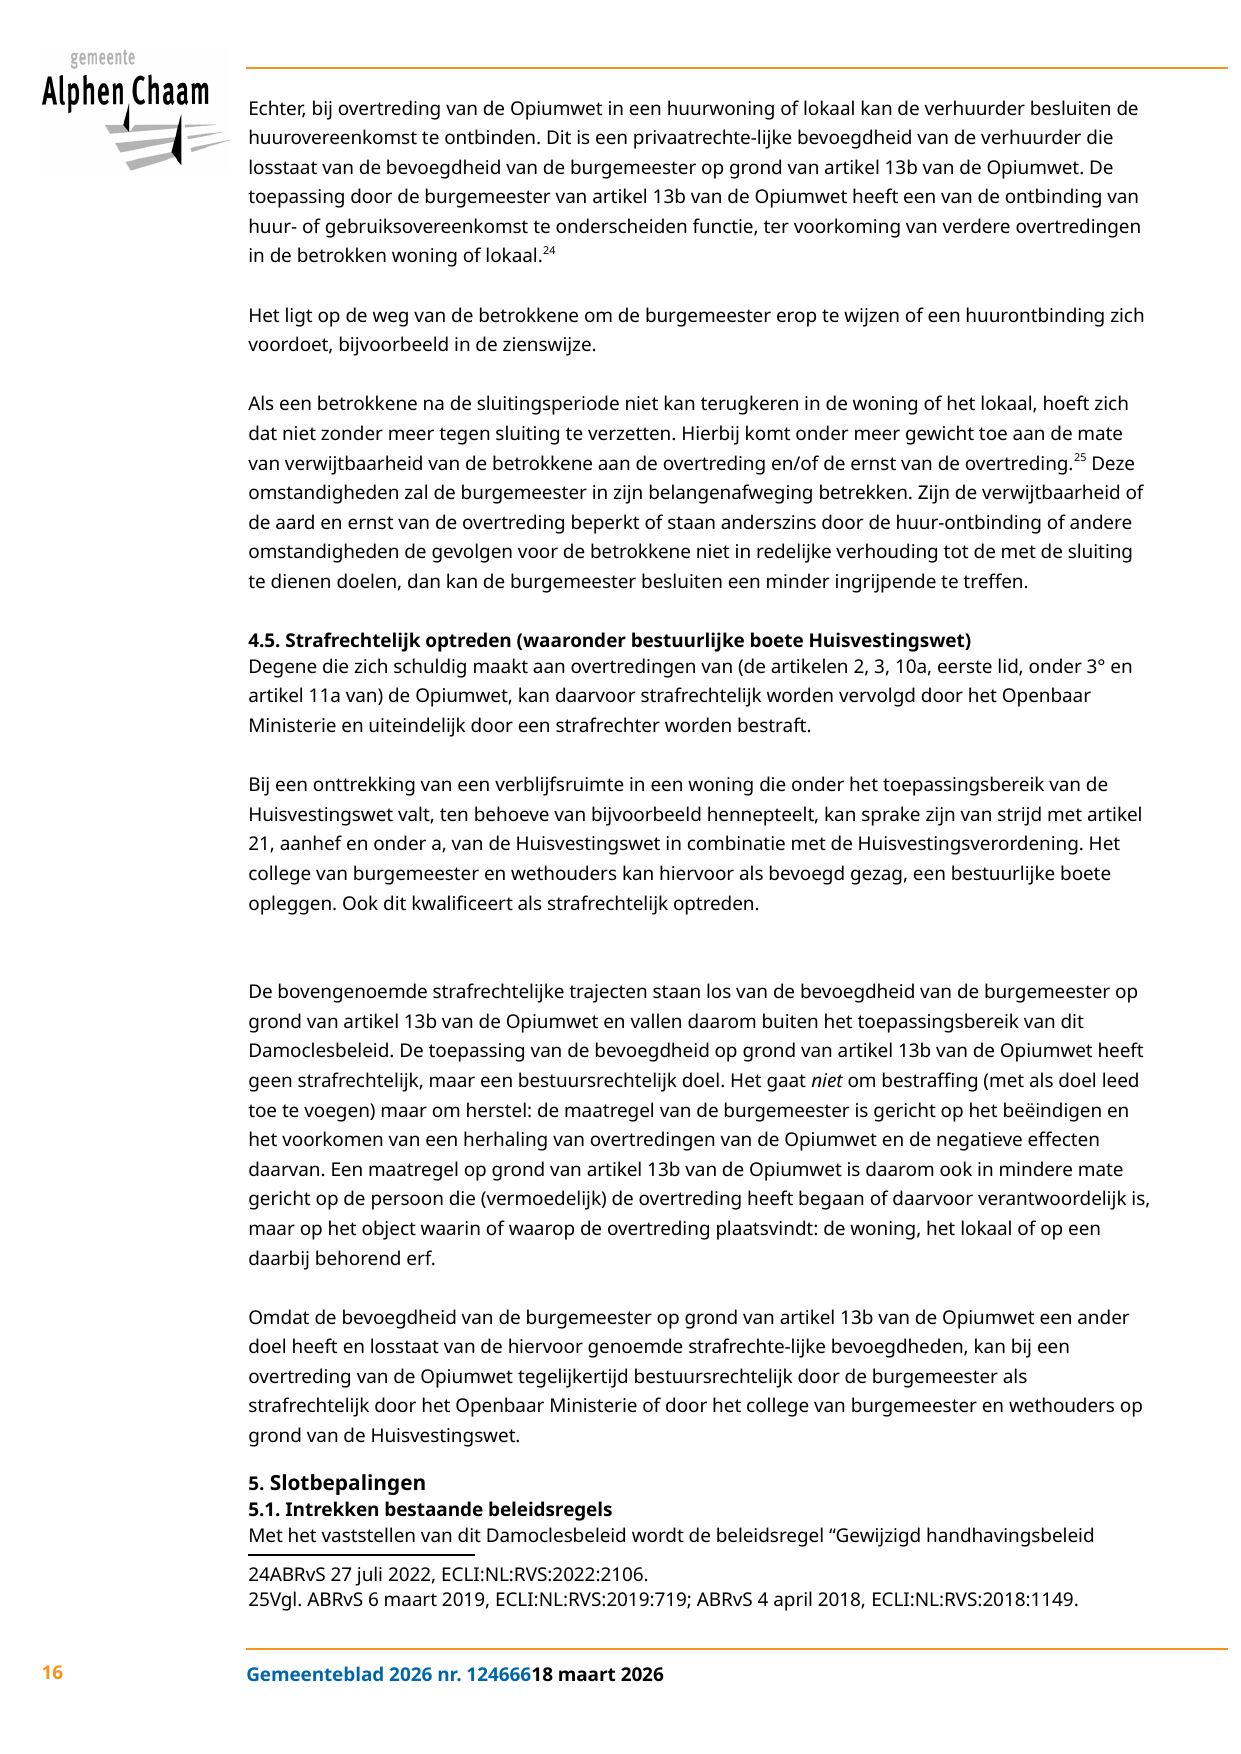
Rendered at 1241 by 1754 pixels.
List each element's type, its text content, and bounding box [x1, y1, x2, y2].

text Omdat de bevoegdheid van de burgemeester op grond van artikel 13b van de Opiumwet een ander doel heeft en losstaat van de hiervoor genoemde strafrechte-lijke bevoegdheden, kan bij een overtreding van de Opiumwet tegelijkertijd bestuursrechtelijk door de burgemeester als strafrechtelijk door het Openbaar Ministerie of door het college van burgemeester en wethouders op grond van de Huisvestingswet. [248, 1304, 1152, 1448]
text 4.5. Strafrechtelijk optreden (waaronder bestuurlijke boete Huisvestingswet) [248, 627, 1152, 653]
text Met het vaststellen van dit Damoclesbeleid wordt de beleidsregel “Gewijzigd handhavingsbeleid [248, 1522, 1152, 1548]
text ABRvS 27 juli 2022, ECLI:NL:RVS:2022:2106. [248, 1561, 1152, 1586]
picture [41, 47, 231, 172]
text Vgl. ABRvS 6 maart 2019, ECLI:NL:RVS:2019:719; ABRvS 4 april 2018, ECLI:NL:RVS:2018:1149. [248, 1586, 1152, 1612]
text 5. Slotbepalingen [248, 1468, 1152, 1496]
text Echter, bij overtreding van de Opiumwet in een huurwoning of lokaal kan de verhuurder besluiten de huurovereenkomst te ontbinden. Dit is een privaatrechte-lijke bevoegdheid van de verhuurder die losstaat van de bevoegdheid van de burgemeester op grond van artikel 13b van de Opiumwet. De toepassing door de burgemeester van artikel 13b van de Opiumwet heeft een van de ontbinding van huur- of gebruiksovereenkomst te onderscheiden functie, ter voorkoming van verdere overtredingen in de betrokken woning of lokaal. [248, 95, 1152, 268]
text Het ligt op de weg van de betrokkene om de burgemeester erop te wijzen of een huurontbinding zich voordoet, bijvoorbeeld in de zienswijze. [248, 302, 1152, 357]
text Als een betrokkene na de sluitingsperiode niet kan terugkeren in de woning of het lokaal, hoeft zich dat niet zonder meer tegen sluiting te verzetten. Hierbij komt onder meer gewicht toe aan de mate van verwijtbaarheid van de betrokkene aan de overtreding en/of de ernst van de overtreding. Deze omstandigheden zal de burgemeester in zijn belangenafweging betrekken. Zijn de verwijtbaarheid of de aard en ernst van de overtreding beperkt of staan anderszins door de huur-ontbinding of andere omstandigheden de gevolgen voor de betrokkene niet in redelijke verhouding tot de met de sluiting te dienen doelen, dan kan de burgemeester besluiten een minder ingrijpende te treffen. [248, 391, 1152, 594]
text 5.1. Intrekken bestaande beleidsregels [248, 1496, 1152, 1522]
text Bij een onttrekking van een verblijfsruimte in een woning die onder het toepassingsbereik van de Huisvestingswet valt, ten behoeve van bijvoorbeeld hennepteelt, kan sprake zijn van strijd met artikel 21, aanhef en onder a, van de Huisvestingswet in combinatie met de Huisvestingsverordening. Het college van burgemeester en wethouders kan hiervoor als bevoegd gezag, een bestuurlijke boete opleggen. Ook dit kwalificeert als strafrechtelijk optreden. [248, 771, 1152, 915]
text Degene die zich schuldig maakt aan overtredingen van (de artikelen 2, 3, 10a, eerste lid, onder 3° en artikel 11a van) de Opiumwet, kan daarvoor strafrechtelijk worden vervolgd door het Openbaar Ministerie en uiteindelijk door een strafrechter worden bestraft. [248, 653, 1152, 738]
text De bovengenoemde strafrechtelijke trajecten staan los van de bevoegdheid van de burgemeester op grond van artikel 13b van de Opiumwet en vallen daarom buiten het toepassingsbereik van dit Damoclesbeleid. De toepassing van de bevoegdheid op grond van artikel 13b van de Opiumwet heeft geen strafrechtelijk, maar een bestuursrechtelijk doel. Het gaat niet om bestraffing (met als doel leed toe te voegen) maar om herstel: de maatregel van de burgemeester is gericht op het beëindigen en het voorkomen van een herhaling van overtredingen van de Opiumwet en de negatieve effecten daarvan. Een maatregel op grond van artikel 13b van de Opiumwet is daarom ook in mindere mate gericht op de persoon die (vermoedelijk) de overtreding heeft begaan of daarvoor verantwoordelijk is, maar op het object waarin of waarop de overtreding plaatsvindt: de woning, het lokaal of op een daarbij behorend erf. [248, 978, 1152, 1270]
